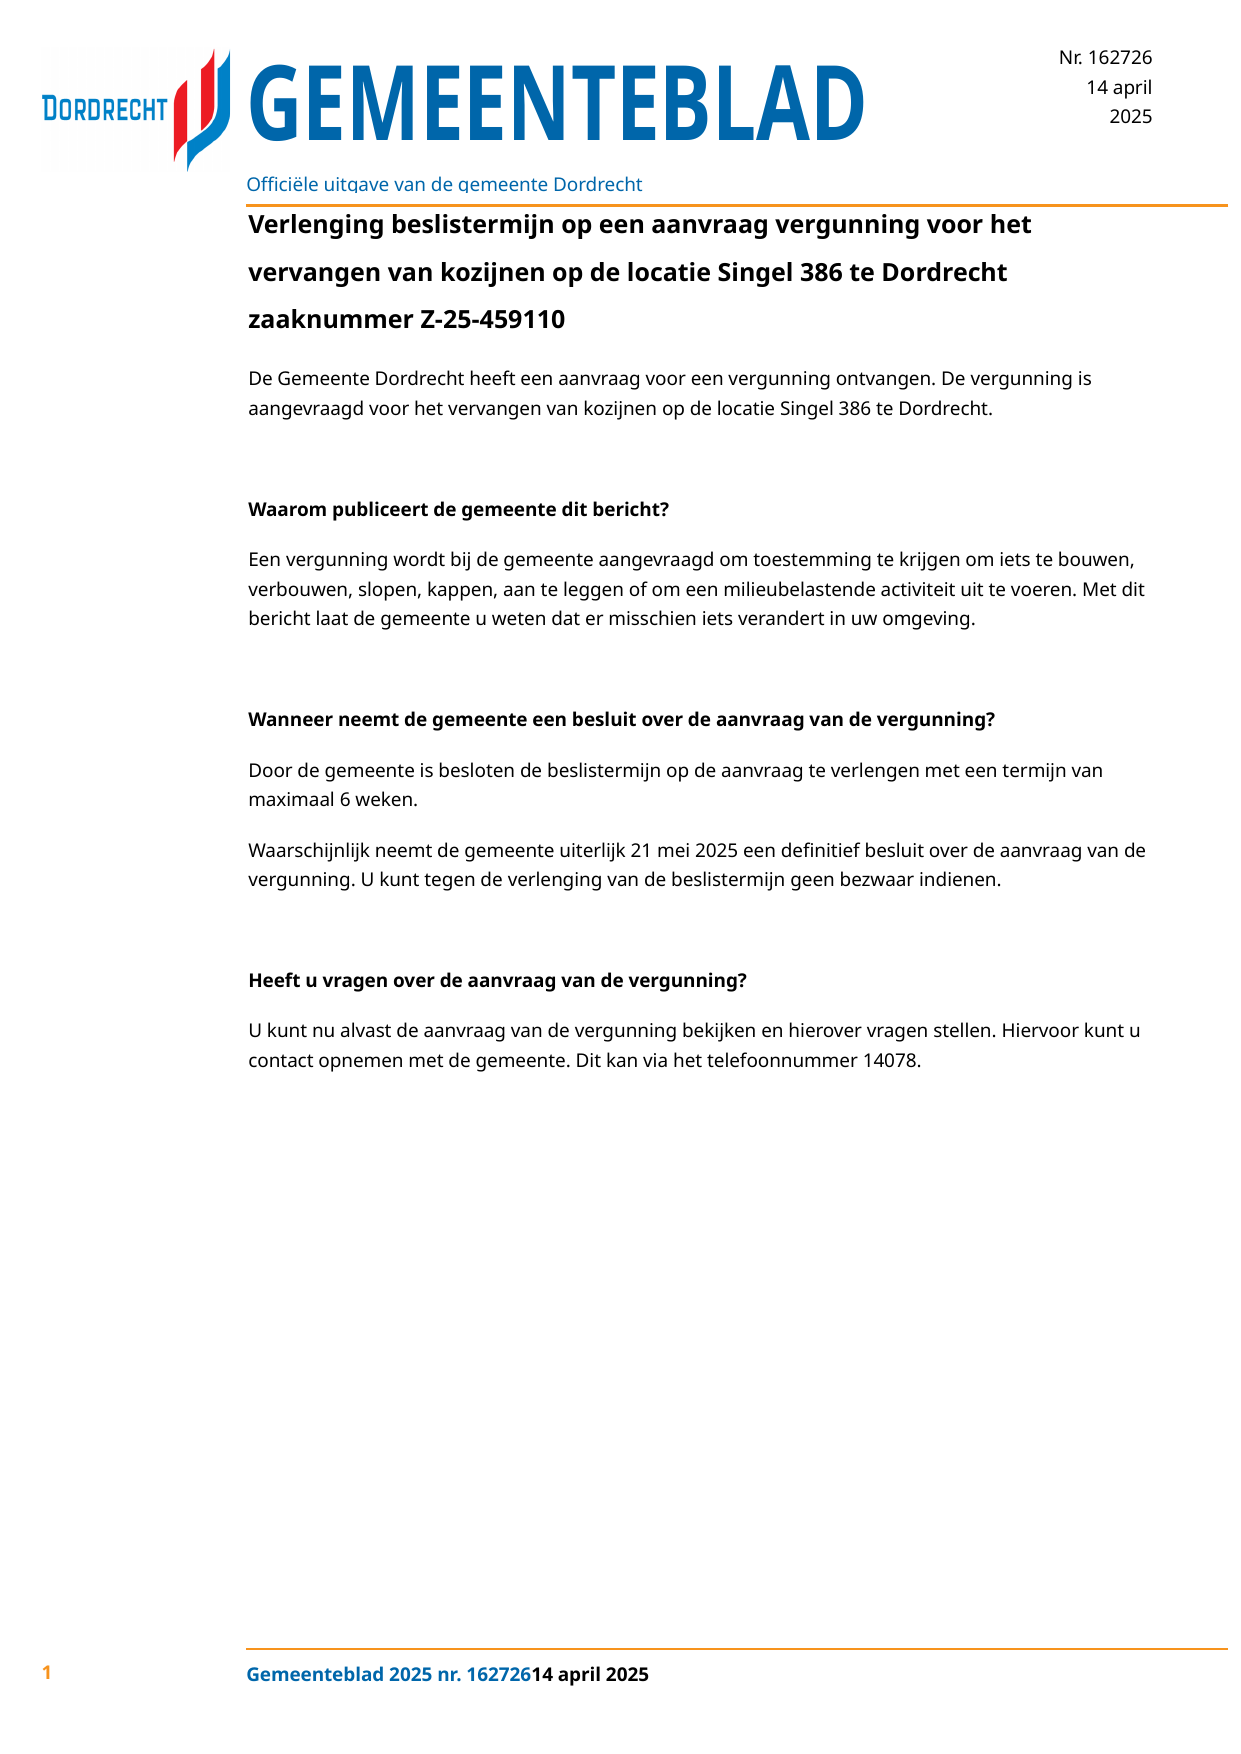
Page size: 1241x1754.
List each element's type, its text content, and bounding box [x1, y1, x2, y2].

text Door de gemeente is besloten de beslistermijn op de aanvraag te verlengen met een termijn van maximaal 6 weken. [248, 757, 1152, 812]
picture [41, 47, 231, 172]
text Verlenging beslistermijn op een aanvraag vergunning voor het vervangen van kozijnen op de locatie Singel 386 te Dordrecht zaaknummer Z-25-459110 [248, 207, 1152, 336]
text Heeft u vragen over de aanvraag van de vergunning? [248, 967, 1152, 993]
text Waarschijnlijk neemt de gemeente uiterlijk 21 mei 2025 een definitief besluit over de aanvraag van de vergunning. U kunt tegen de verlenging van de beslistermijn geen bezwaar indienen. [248, 837, 1152, 892]
text Waarom publiceert de gemeente dit bericht? [248, 496, 1152, 522]
text De Gemeente Dordrecht heeft een aanvraag voor een vergunning ontvangen. De vergunning is aangevraagd voor het vervangen van kozijnen op de locatie Singel 386 te Dordrecht. [248, 366, 1152, 421]
text Een vergunning wordt bij de gemeente aangevraagd om toestemming te krijgen om iets te bouwen, verbouwen, slopen, kappen, aan te leggen of om een milieubelastende activiteit uit te voeren. Met dit bericht laat de gemeente u weten dat er misschien iets verandert in uw omgeving. [248, 546, 1152, 631]
text Wanneer neemt de gemeente een besluit over de aanvraag van de vergunning? [248, 706, 1152, 732]
text U kunt nu alvast de aanvraag van de vergunning bekijken en hierover vragen stellen. Hiervoor kunt u contact opnemen met de gemeente. Dit kan via het telefoonnummer 14078. [248, 1018, 1152, 1073]
